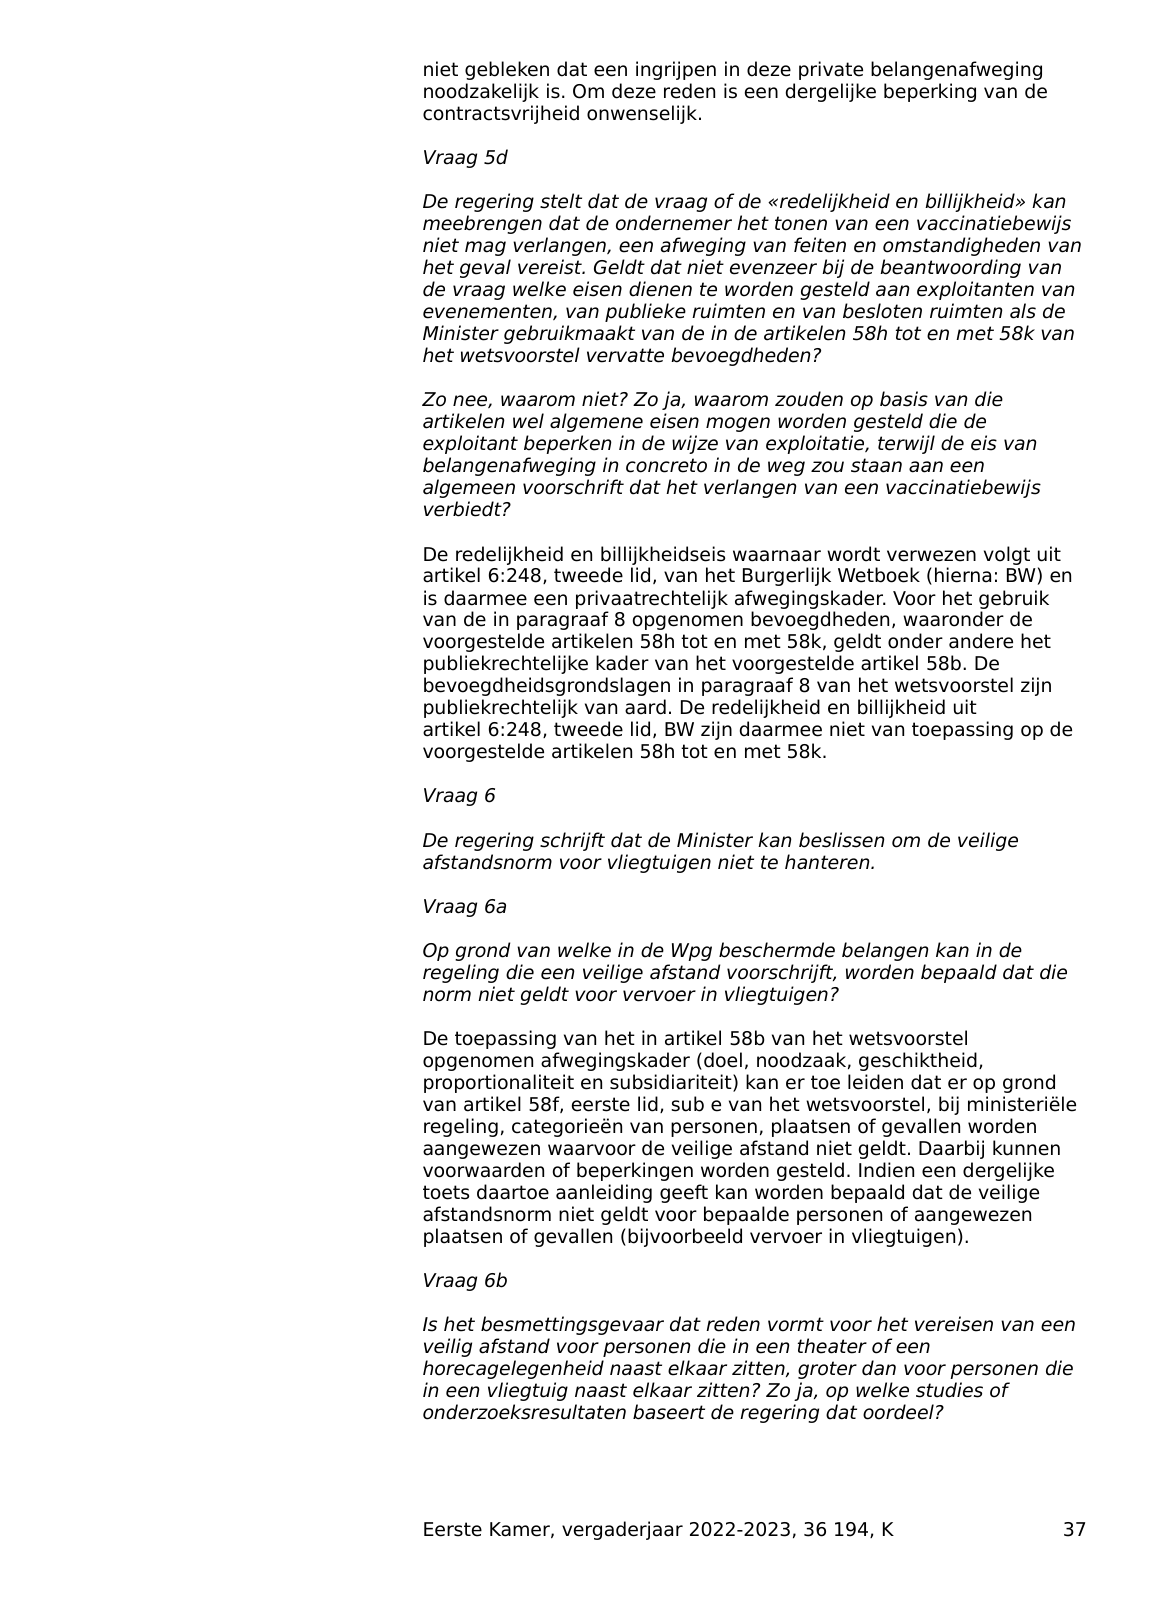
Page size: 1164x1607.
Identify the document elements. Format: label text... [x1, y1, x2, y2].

subtitle Vraag 6a [422, 896, 1087, 918]
text Zo nee, waarom niet? Zo ja, waarom zouden op basis van die artikelen wel algemene eisen mogen worden gesteld die de exploitant beperken in de wijze van exploitatie, terwijl de eis van belangenafweging in concreto in de weg zou staan aan een algemeen voorschrift dat het verlangen van een vaccinatiebewijs verbiedt? [422, 389, 1087, 521]
subtitle Vraag 5d [422, 147, 1087, 169]
text De redelijkheid en billijkheidseis waarnaar wordt verwezen volgt uit artikel 6:248, tweede lid, van het Burgerlijk Wetboek (hierna: BW) en is daarmee een privaatrechtelijk afwegingskader. Voor het gebruik van de in paragraaf 8 opgenomen bevoegdheden, waaronder de voorgestelde artikelen 58h tot en met 58k, geldt onder andere het publiekrechtelijke kader van het voorgestelde artikel 58b. De bevoegdheidsgrondslagen in paragraaf 8 van het wetsvoorstel zijn publiekrechtelijk van aard. De redelijkheid en billijkheid uit artikel 6:248, tweede lid, BW zijn daarmee niet van toepassing op de voorgestelde artikelen 58h tot en met 58k. [422, 543, 1087, 763]
text Is het besmettingsgevaar dat reden vormt voor het vereisen van een veilig afstand voor personen die in een theater of een horecagelegenheid naast elkaar zitten, groter dan voor personen die in een vliegtuig naast elkaar zitten? Zo ja, op welke studies of onderzoeksresultaten baseert de regering dat oordeel? [422, 1314, 1087, 1424]
text Op grond van welke in de Wpg beschermde belangen kan in de regeling die een veilige afstand voorschrijft, worden bepaald dat die norm niet geldt voor vervoer in vliegtuigen? [422, 940, 1087, 1006]
text niet gebleken dat een ingrijpen in deze private belangenafweging noodzakelijk is. Om deze reden is een dergelijke beperking van de contractsvrijheid onwenselijk. [422, 59, 1087, 125]
text De toepassing van het in artikel 58b van het wetsvoorstel opgenomen afwegingskader (doel, noodzaak, geschiktheid, proportionaliteit en subsidiariteit) kan er toe leiden dat er op grond van artikel 58f, eerste lid, sub e van het wetsvoorstel, bij ministeriële regeling, categorieën van personen, plaatsen of gevallen worden aangewezen waarvoor de veilige afstand niet geldt. Daarbij kunnen voorwaarden of beperkingen worden gesteld. Indien een dergelijke toets daartoe aanleiding geeft kan worden bepaald dat de veilige afstandsnorm niet geldt voor bepaalde personen of aangewezen plaatsen of gevallen (bijvoorbeeld vervoer in vliegtuigen). [422, 1028, 1087, 1248]
text De regering schrijft dat de Minister kan beslissen om de veilige afstandsnorm voor vliegtuigen niet te hanteren. [422, 829, 1087, 873]
subtitle Vraag 6b [422, 1270, 1087, 1292]
text De regering stelt dat de vraag of de «redelijkheid en billijkheid» kan meebrengen dat de ondernemer het tonen van een vaccinatiebewijs niet mag verlangen, een afweging van feiten en omstandigheden van het geval vereist. Geldt dat niet evenzeer bij de beantwoording van de vraag welke eisen dienen te worden gesteld aan exploitanten van evenementen, van publieke ruimten en van besloten ruimten als de Minister gebruikmaakt van de in de artikelen 58h tot en met 58k van het wetsvoorstel vervatte bevoegdheden? [422, 191, 1087, 367]
subtitle Vraag 6 [422, 785, 1087, 807]
